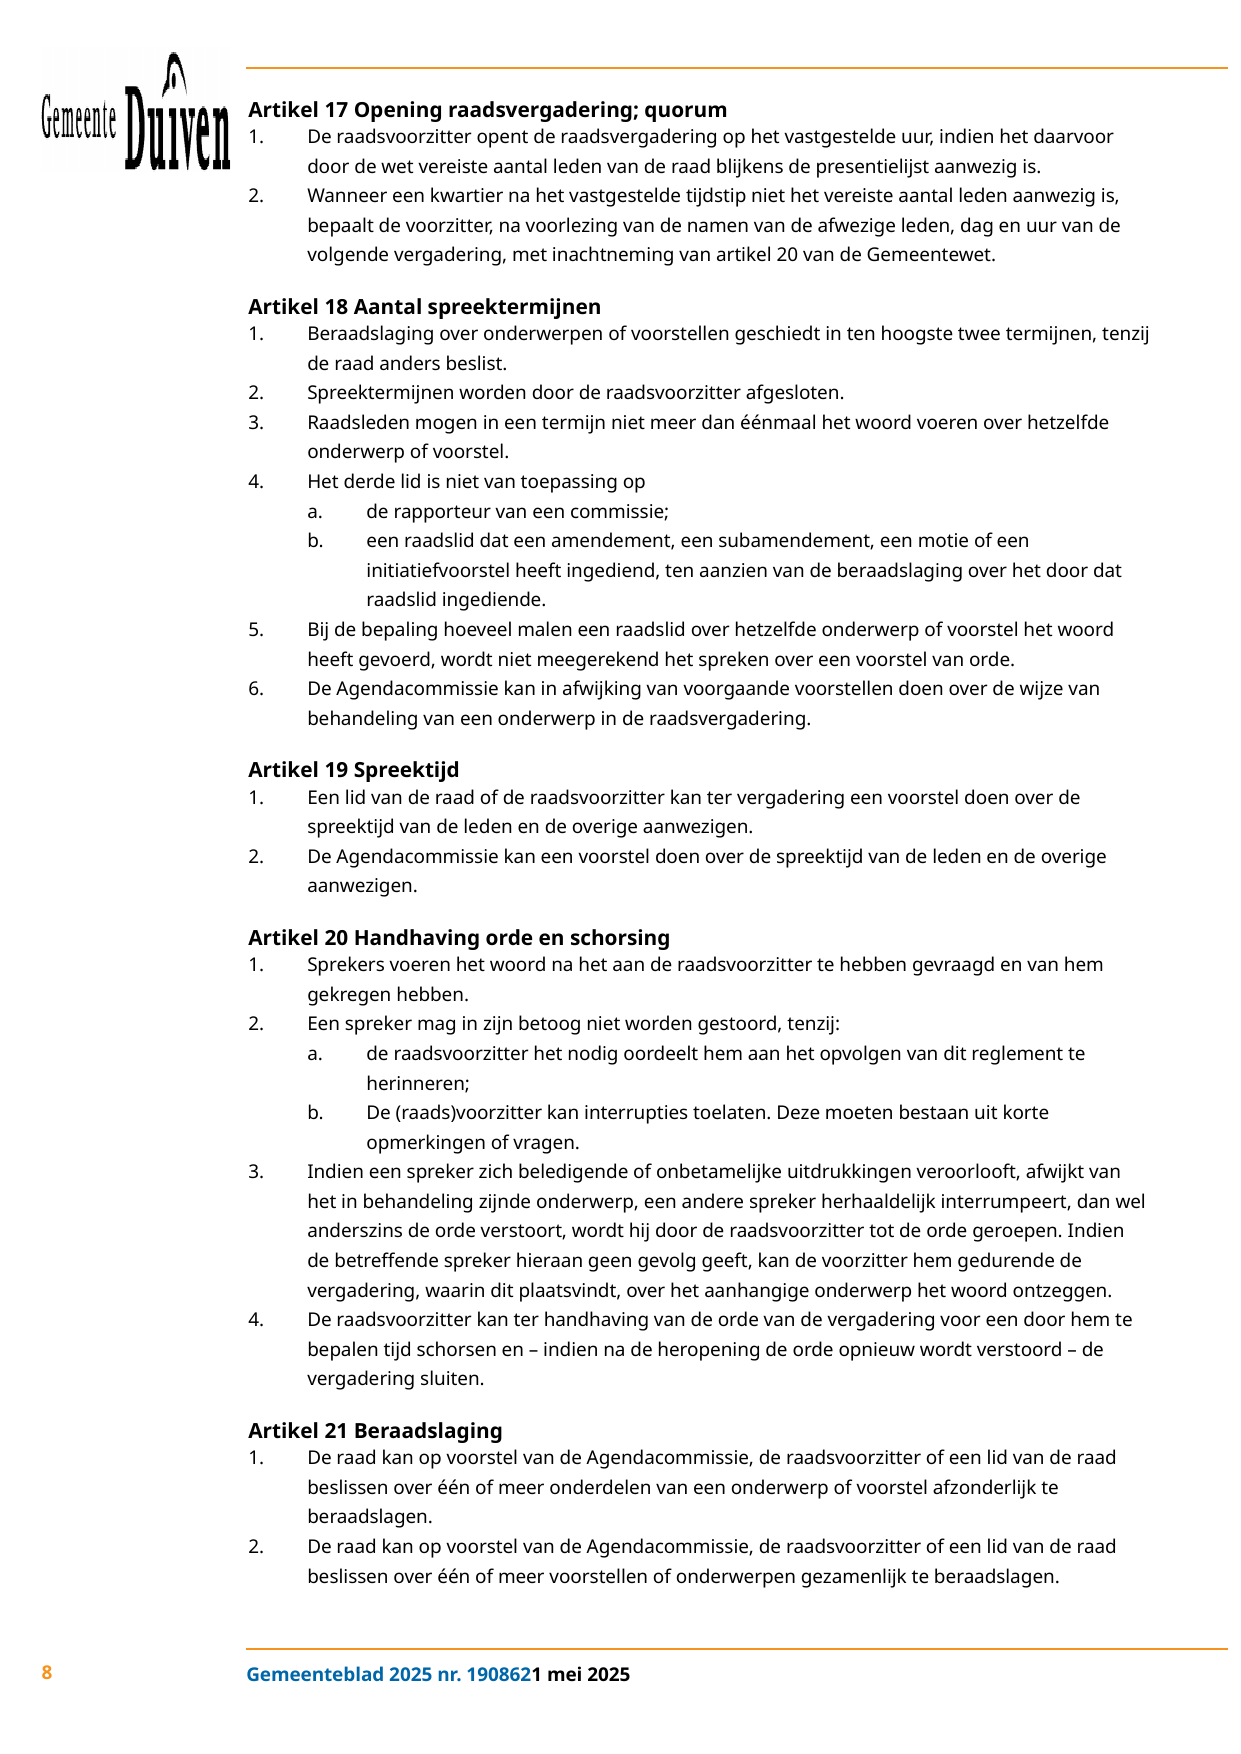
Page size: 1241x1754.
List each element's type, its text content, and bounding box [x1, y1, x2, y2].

list de rapporteur van een commissie; [307, 498, 1152, 524]
list Raadsleden mogen in een termijn niet meer dan éénmaal het woord voeren over hetzelfde onderwerp of voorstel. [248, 409, 1152, 464]
text Artikel 19 Spreektijd [248, 755, 1152, 784]
list de raadsvoorzitter het nodig oordeelt hem aan het opvolgen van dit reglement te herinneren; [307, 1040, 1152, 1096]
list Bij de bepaling hoeveel malen een raadslid over hetzelfde onderwerp of voorstel het woord heeft gevoerd, wordt niet meegerekend het spreken over een voorstel van orde. [248, 616, 1152, 672]
list Een spreker mag in zijn betoog niet worden gestoord, tenzij: [248, 1011, 1152, 1036]
list Wanneer een kwartier na het vastgestelde tijdstip niet het vereiste aantal leden aanwezig is, bepaalt de voorzitter, na voorlezing van de namen van de afwezige leden, dag en uur van de volgende vergadering, met inachtneming van artikel 20 van de Gemeentewet. [248, 182, 1152, 267]
list Sprekers voeren het woord na het aan de raadsvoorzitter te hebben gevraagd en van hem gekregen hebben. [248, 951, 1152, 1007]
list De Agendacommissie kan in afwijking van voorgaande voorstellen doen over de wijze van behandeling van een onderwerp in de raadsvergadering. [248, 675, 1152, 731]
list Beraadslaging over onderwerpen of voorstellen geschiedt in ten hoogste twee termijnen, tenzij de raad anders beslist. [248, 320, 1152, 376]
list Indien een spreker zich beledigende of onbetamelijke uitdrukkingen veroorlooft, afwijkt van het in behandeling zijnde onderwerp, een andere spreker herhaaldelijk interrumpeert, dan wel anderszins de orde verstoort, wordt hij door de raadsvoorzitter tot de orde geroepen. Indien de betreffende spreker hieraan geen gevolg geeft, kan de voorzitter hem gedurende de vergadering, waarin dit plaatsvindt, over het aanhangige onderwerp het woord ontzeggen. [248, 1158, 1152, 1303]
list Het derde lid is niet van toepassing op [248, 468, 1152, 494]
text Artikel 20 Handhaving orde en schorsing [248, 923, 1152, 951]
list De raadsvoorzitter opent de raadsvergadering op het vastgestelde uur, indien het daarvoor door de wet vereiste aantal leden van de raad blijkens de presentielijst aanwezig is. [248, 123, 1152, 178]
text Artikel 17 Opening raadsvergadering; quorum [248, 95, 1152, 123]
list Een lid van de raad of de raadsvoorzitter kan ter vergadering een voorstel doen over de spreektijd van de leden en de overige aanwezigen. [248, 784, 1152, 839]
picture [41, 47, 231, 172]
text Artikel 21 Beraadslaging [248, 1416, 1152, 1444]
list De raadsvoorzitter kan ter handhaving van de orde van de vergadering voor een door hem te bepalen tijd schorsen en – indien na de heropening de orde opnieuw wordt verstoord – de vergadering sluiten. [248, 1306, 1152, 1391]
text Artikel 18 Aantal spreektermijnen [248, 292, 1152, 320]
list De raad kan op voorstel van de Agendacommissie, de raadsvoorzitter of een lid van de raad beslissen over één of meer onderdelen van een onderwerp of voorstel afzonderlijk te beraadslagen. [248, 1444, 1152, 1529]
list De raad kan op voorstel van de Agendacommissie, de raadsvoorzitter of een lid van de raad beslissen over één of meer voorstellen of onderwerpen gezamenlijk te beraadslagen. [248, 1533, 1152, 1588]
list een raadslid dat een amendement, een subamendement, een motie of een initiatiefvoorstel heeft ingediend, ten aanzien van de beraadslaging over het door dat raadslid ingediende. [307, 527, 1152, 612]
list De Agendacommissie kan een voorstel doen over de spreektijd van de leden en de overige aanwezigen. [248, 843, 1152, 898]
list Spreektermijnen worden door de raadsvoorzitter afgesloten. [248, 379, 1152, 405]
list De (raads)voorzitter kan interrupties toelaten. Deze moeten bestaan uit korte opmerkingen of vragen. [307, 1099, 1152, 1155]
